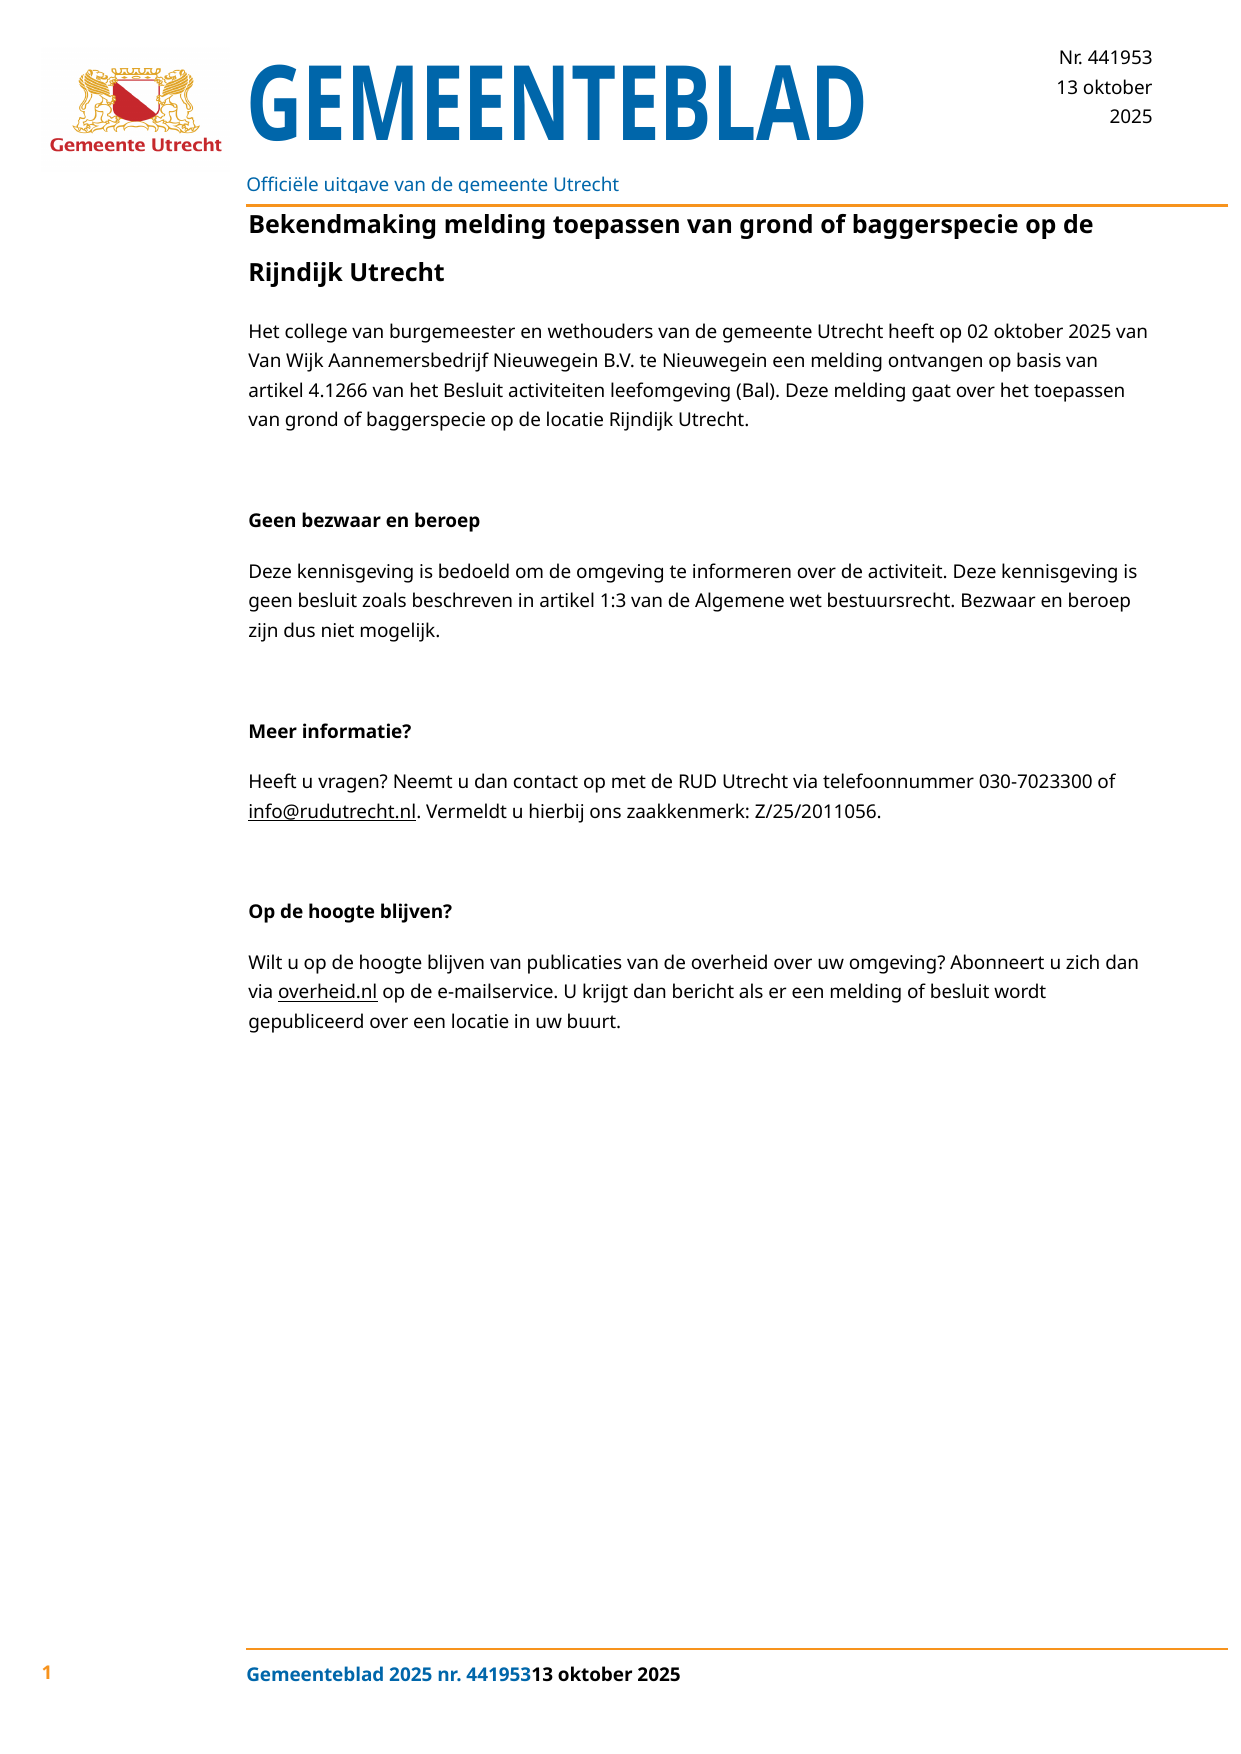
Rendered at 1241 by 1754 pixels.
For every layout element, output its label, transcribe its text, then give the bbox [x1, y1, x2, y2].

text Heeft u vragen? Neemt u dan contact op met de RUD Utrecht via telefoonnummer 030-7023300 of info@rudutrecht.nl. Vermeldt u hierbij ons zaakkenmerk: Z/25/2011056. [248, 768, 1152, 824]
text Wilt u op de hoogte blijven van publicaties van de overheid over uw omgeving? Abonneert u zich dan via overheid.nl op de e-mailservice. U krijgt dan bericht als er een melding of besluit wordt gepubliceerd over een locatie in uw buurt. [248, 949, 1152, 1034]
text Deze kennisgeving is bedoeld om de omgeving te informeren over de activiteit. Deze kennisgeving is geen besluit zoals beschreven in artikel 1:3 van de Algemene wet bestuursrecht. Bezwaar en beroep zijn dus niet mogelijk. [248, 558, 1152, 643]
text Geen bezwaar en beroep [248, 507, 1152, 533]
text Meer informatie? [248, 718, 1152, 744]
text Het college van burgemeester en wethouders van de gemeente Utrecht heeft op 02 oktober 2025 van Van Wijk Aannemersbedrijf Nieuwegein B.V. te Nieuwegein een melding ontvangen op basis van artikel 4.1266 van het Besluit activiteiten leefomgeving (Bal). Deze melding gaat over het toepassen van grond of baggerspecie op de locatie Rijndijk Utrecht. [248, 318, 1152, 432]
picture [41, 47, 231, 172]
text Op de hoogte blijven? [248, 899, 1152, 924]
text Bekendmaking melding toepassen van grond of baggerspecie op de Rijndijk Utrecht [248, 207, 1152, 288]
